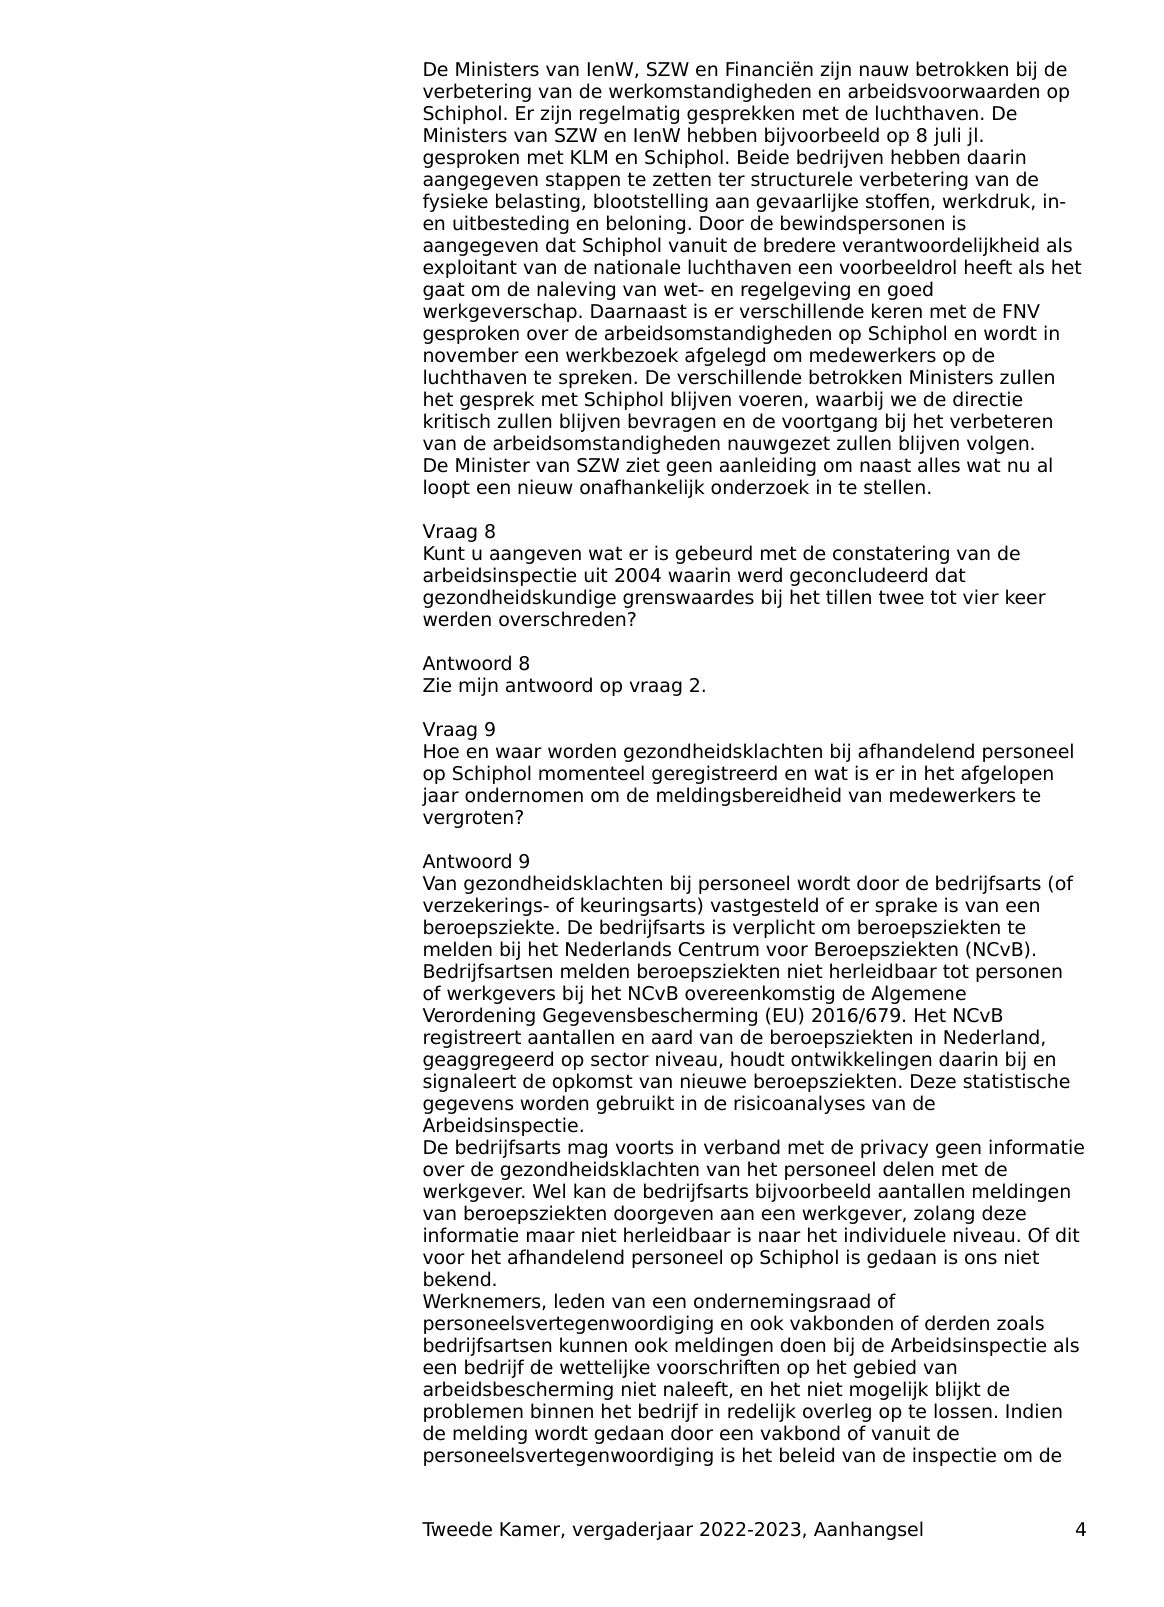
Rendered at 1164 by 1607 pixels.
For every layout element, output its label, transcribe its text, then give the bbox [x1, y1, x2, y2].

text Van gezondheidsklachten bij personeel wordt door de bedrijfsarts (of verzekerings- of keuringsarts) vastgesteld of er sprake is van een beroepsziekte. De bedrijfsarts is verplicht om beroepsziekten te melden bij het Nederlands Centrum voor Beroepsziekten (NCvB). Bedrijfsartsen melden beroepsziekten niet herleidbaar tot personen of werkgevers bij het NCvB overeenkomstig de Algemene Verordening Gegevensbescherming (EU) 2016/679. Het NCvB registreert aantallen en aard van de beroepsziekten in Nederland, geaggregeerd op sector niveau, houdt ontwikkelingen daarin bij en signaleert de opkomst van nieuwe beroepsziekten. Deze statistische gegevens worden gebruikt in de risicoanalyses van de Arbeidsinspectie. [422, 873, 1087, 1137]
text De Ministers van IenW, SZW en Financiën zijn nauw betrokken bij de verbetering van de werkomstandigheden en arbeidsvoorwaarden op Schiphol. Er zijn regelmatig gesprekken met de luchthaven. De Ministers van SZW en IenW hebben bijvoorbeeld op 8 juli jl. gesproken met KLM en Schiphol. Beide bedrijven hebben daarin aangegeven stappen te zetten ter structurele verbetering van de fysieke belasting, blootstelling aan gevaarlijke stoffen, werkdruk, in- en uitbesteding en beloning. Door de bewindspersonen is aangegeven dat Schiphol vanuit de bredere verantwoordelijkheid als exploitant van de nationale luchthaven een voorbeeldrol heeft als het gaat om de naleving van wet- en regelgeving en goed werkgeverschap. Daarnaast is er verschillende keren met de FNV gesproken over de arbeidsomstandigheden op Schiphol en wordt in november een werkbezoek afgelegd om medewerkers op de luchthaven te spreken. De verschillende betrokken Ministers zullen het gesprek met Schiphol blijven voeren, waarbij we de directie kritisch zullen blijven bevragen en de voortgang bij het verbeteren van de arbeidsomstandigheden nauwgezet zullen blijven volgen. [422, 59, 1087, 455]
text Zie mijn antwoord op vraag 2. [422, 675, 1087, 697]
text Antwoord 9 [422, 851, 1087, 873]
text Vraag 8 [422, 521, 1087, 543]
text Antwoord 8 [422, 653, 1087, 675]
text Hoe en waar worden gezondheidsklachten bij afhandelend personeel op Schiphol momenteel geregistreerd en wat is er in het afgelopen jaar ondernomen om de meldingsbereidheid van medewerkers te vergroten? [422, 741, 1087, 829]
text De Minister van SZW ziet geen aanleiding om naast alles wat nu al loopt een nieuw onafhankelijk onderzoek in te stellen. [422, 455, 1087, 499]
text De bedrijfsarts mag voorts in verband met de privacy geen informatie over de gezondheidsklachten van het personeel delen met de werkgever. Wel kan de bedrijfsarts bijvoorbeeld aantallen meldingen van beroepsziekten doorgeven aan een werkgever, zolang deze informatie maar niet herleidbaar is naar het individuele niveau. Of dit voor het afhandelend personeel op Schiphol is gedaan is ons niet bekend. [422, 1137, 1087, 1291]
text Werknemers, leden van een ondernemingsraad of personeelsvertegenwoordiging en ook vakbonden of derden zoals bedrijfsartsen kunnen ook meldingen doen bij de Arbeidsinspectie als een bedrijf de wettelijke voorschriften op het gebied van arbeidsbescherming niet naleeft, en het niet mogelijk blijkt de problemen binnen het bedrijf in redelijk overleg op te lossen. Indien de melding wordt gedaan door een vakbond of vanuit de personeelsvertegenwoordiging is het beleid van de inspectie om de [422, 1291, 1087, 1467]
text Kunt u aangeven wat er is gebeurd met de constatering van de arbeidsinspectie uit 2004 waarin werd geconcludeerd dat gezondheidskundige grenswaardes bij het tillen twee tot vier keer werden overschreden? [422, 543, 1087, 631]
text Vraag 9 [422, 719, 1087, 741]
